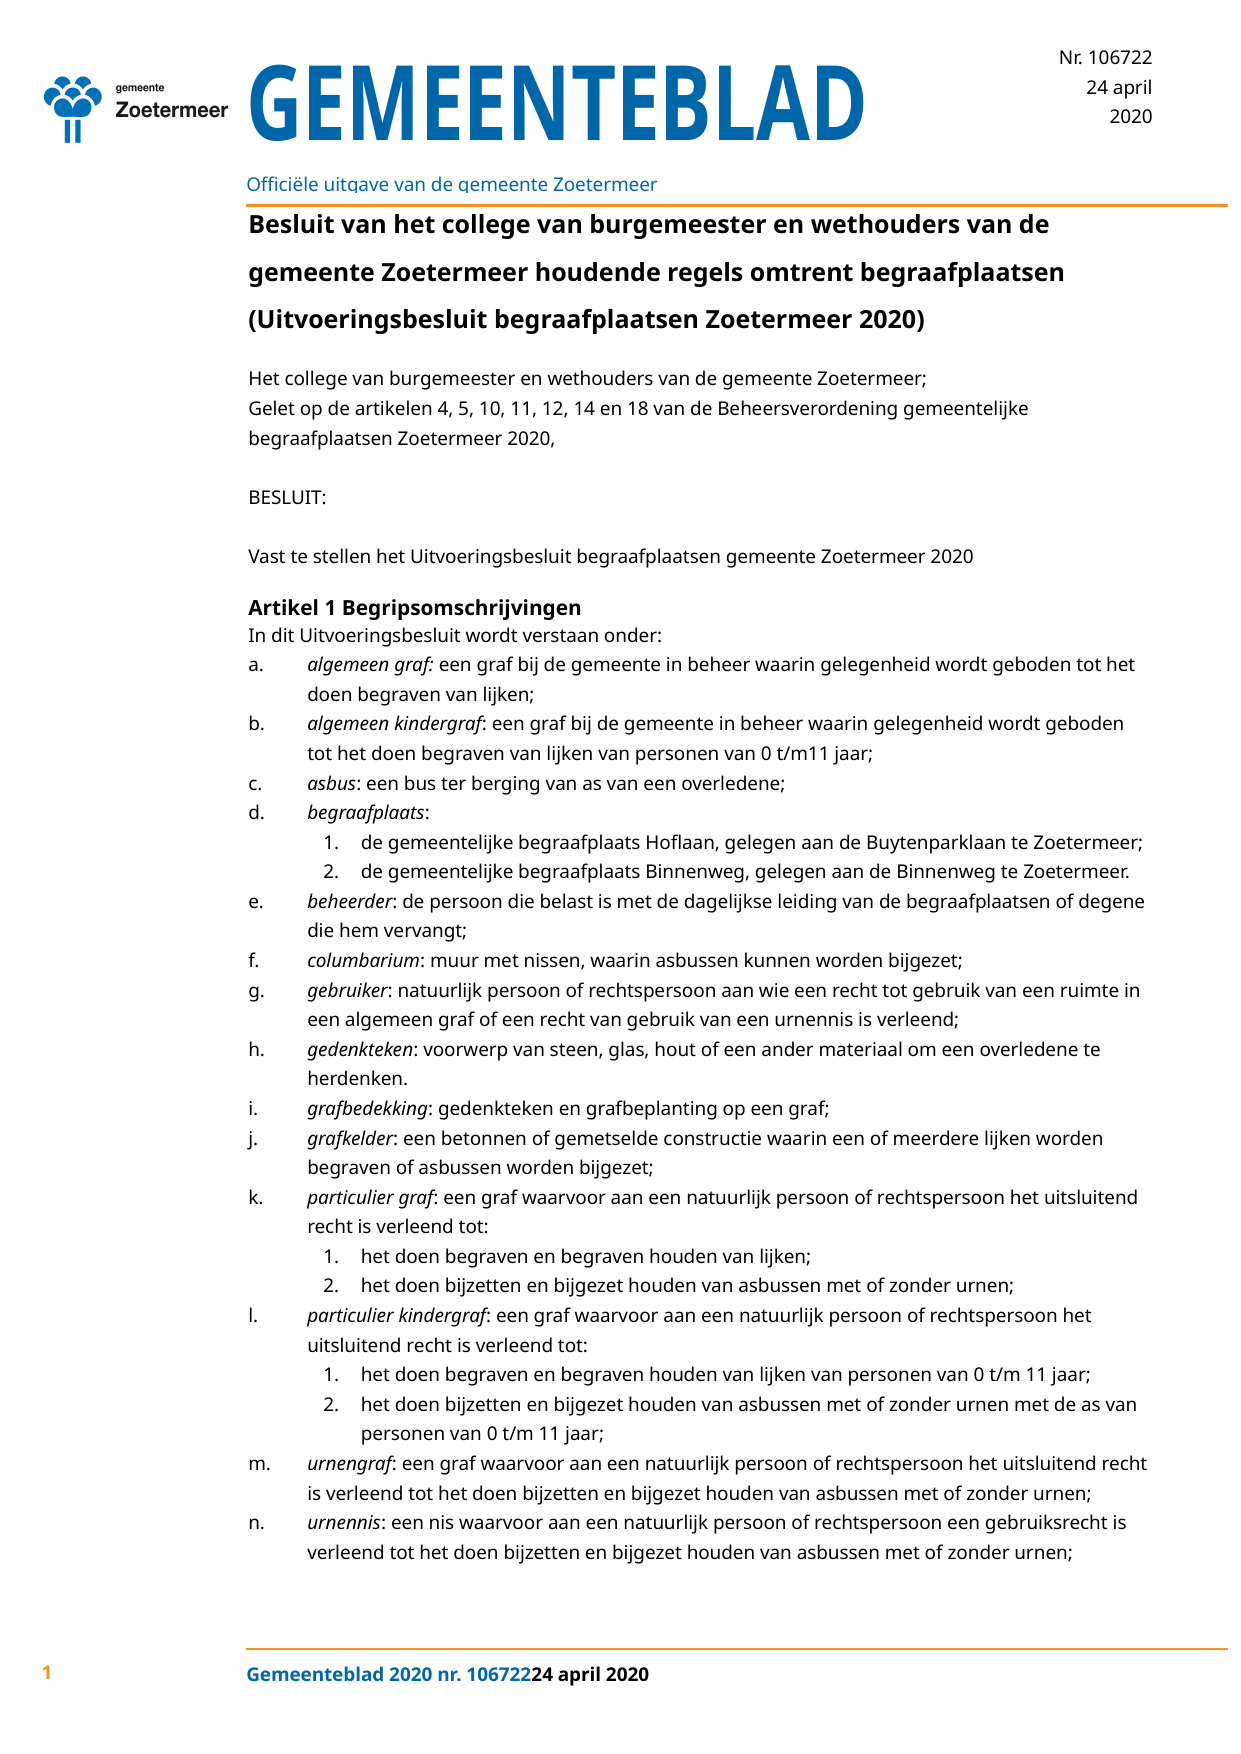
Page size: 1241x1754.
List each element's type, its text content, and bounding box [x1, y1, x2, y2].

list columbarium: muur met nissen, waarin asbussen kunnen worden bijgezet; [248, 947, 1152, 973]
list het doen begraven en begraven houden van lijken van personen van 0 t/m 11 jaar; [323, 1361, 1152, 1387]
list de gemeentelijke begraafplaats Binnenweg, gelegen aan de Binnenweg te Zoetermeer. [323, 858, 1152, 884]
list algemeen kindergraf: een graf bij de gemeente in beheer waarin gelegenheid wordt geboden tot het doen begraven van lijken van personen van 0 t/m11 jaar; [248, 711, 1152, 766]
list gedenkteken: voorwerp van steen, glas, hout of een ander materiaal om een overledene te herdenken. [248, 1036, 1152, 1091]
list gebruiker: natuurlijk persoon of rechtspersoon aan wie een recht tot gebruik van een ruimte in een algemeen graf of een recht van gebruik van een urnennis is verleend; [248, 977, 1152, 1032]
text Het college van burgemeester en wethouders van de gemeente Zoetermeer; [248, 366, 1152, 391]
list algemeen graf: een graf bij de gemeente in beheer waarin gelegenheid wordt geboden tot het doen begraven van lijken; [248, 651, 1152, 707]
list de gemeentelijke begraafplaats Hoflaan, gelegen aan de Buytenparklaan te Zoetermeer; [323, 829, 1152, 855]
list het doen begraven en begraven houden van lijken; [323, 1243, 1152, 1269]
text Besluit van het college van burgemeester en wethouders van de gemeente Zoetermeer houdende regels omtrent begraafplaatsen (Uitvoeringsbesluit begraafplaatsen Zoetermeer 2020) [248, 207, 1152, 336]
list urnennis: een nis waarvoor aan een natuurlijk persoon of rechtspersoon een gebruiksrecht is verleend tot het doen bijzetten en bijgezet houden van asbussen met of zonder urnen; [248, 1509, 1152, 1565]
text BESLUIT: [248, 484, 1152, 509]
text In dit Uitvoeringsbesluit wordt verstaan onder: [248, 622, 1152, 648]
list beheerder: de persoon die belast is met de dagelijkse leiding van de begraafplaatsen of degene die hem vervangt; [248, 888, 1152, 943]
list begraafplaats: [248, 799, 1152, 825]
picture [41, 47, 231, 172]
list grafbedekking: gedenkteken en grafbeplanting op een graf; [248, 1095, 1152, 1121]
list asbus: een bus ter berging van as van een overledene; [248, 770, 1152, 796]
text Vast te stellen het Uitvoeringsbesluit begraafplaatsen gemeente Zoetermeer 2020 [248, 543, 1152, 569]
text Artikel 1 Begripsomschrijvingen [248, 593, 1152, 622]
list urnengraf: een graf waarvoor aan een natuurlijk persoon of rechtspersoon het uitsluitend recht is verleend tot het doen bijzetten en bijgezet houden van asbussen met of zonder urnen; [248, 1450, 1152, 1506]
list particulier kindergraf: een graf waarvoor aan een natuurlijk persoon of rechtspersoon het uitsluitend recht is verleend tot: [248, 1302, 1152, 1358]
list het doen bijzetten en bijgezet houden van asbussen met of zonder urnen; [323, 1273, 1152, 1298]
list het doen bijzetten en bijgezet houden van asbussen met of zonder urnen met de as van personen van 0 t/m 11 jaar; [323, 1391, 1152, 1446]
text Gelet op de artikelen 4, 5, 10, 11, 12, 14 en 18 van de Beheersverordening gemeentelijke begraafplaatsen Zoetermeer 2020, [248, 395, 1152, 450]
list grafkelder: een betonnen of gemetselde constructie waarin een of meerdere lijken worden begraven of asbussen worden bijgezet; [248, 1125, 1152, 1180]
list particulier graf: een graf waarvoor aan een natuurlijk persoon of rechtspersoon het uitsluitend recht is verleend tot: [248, 1184, 1152, 1239]
